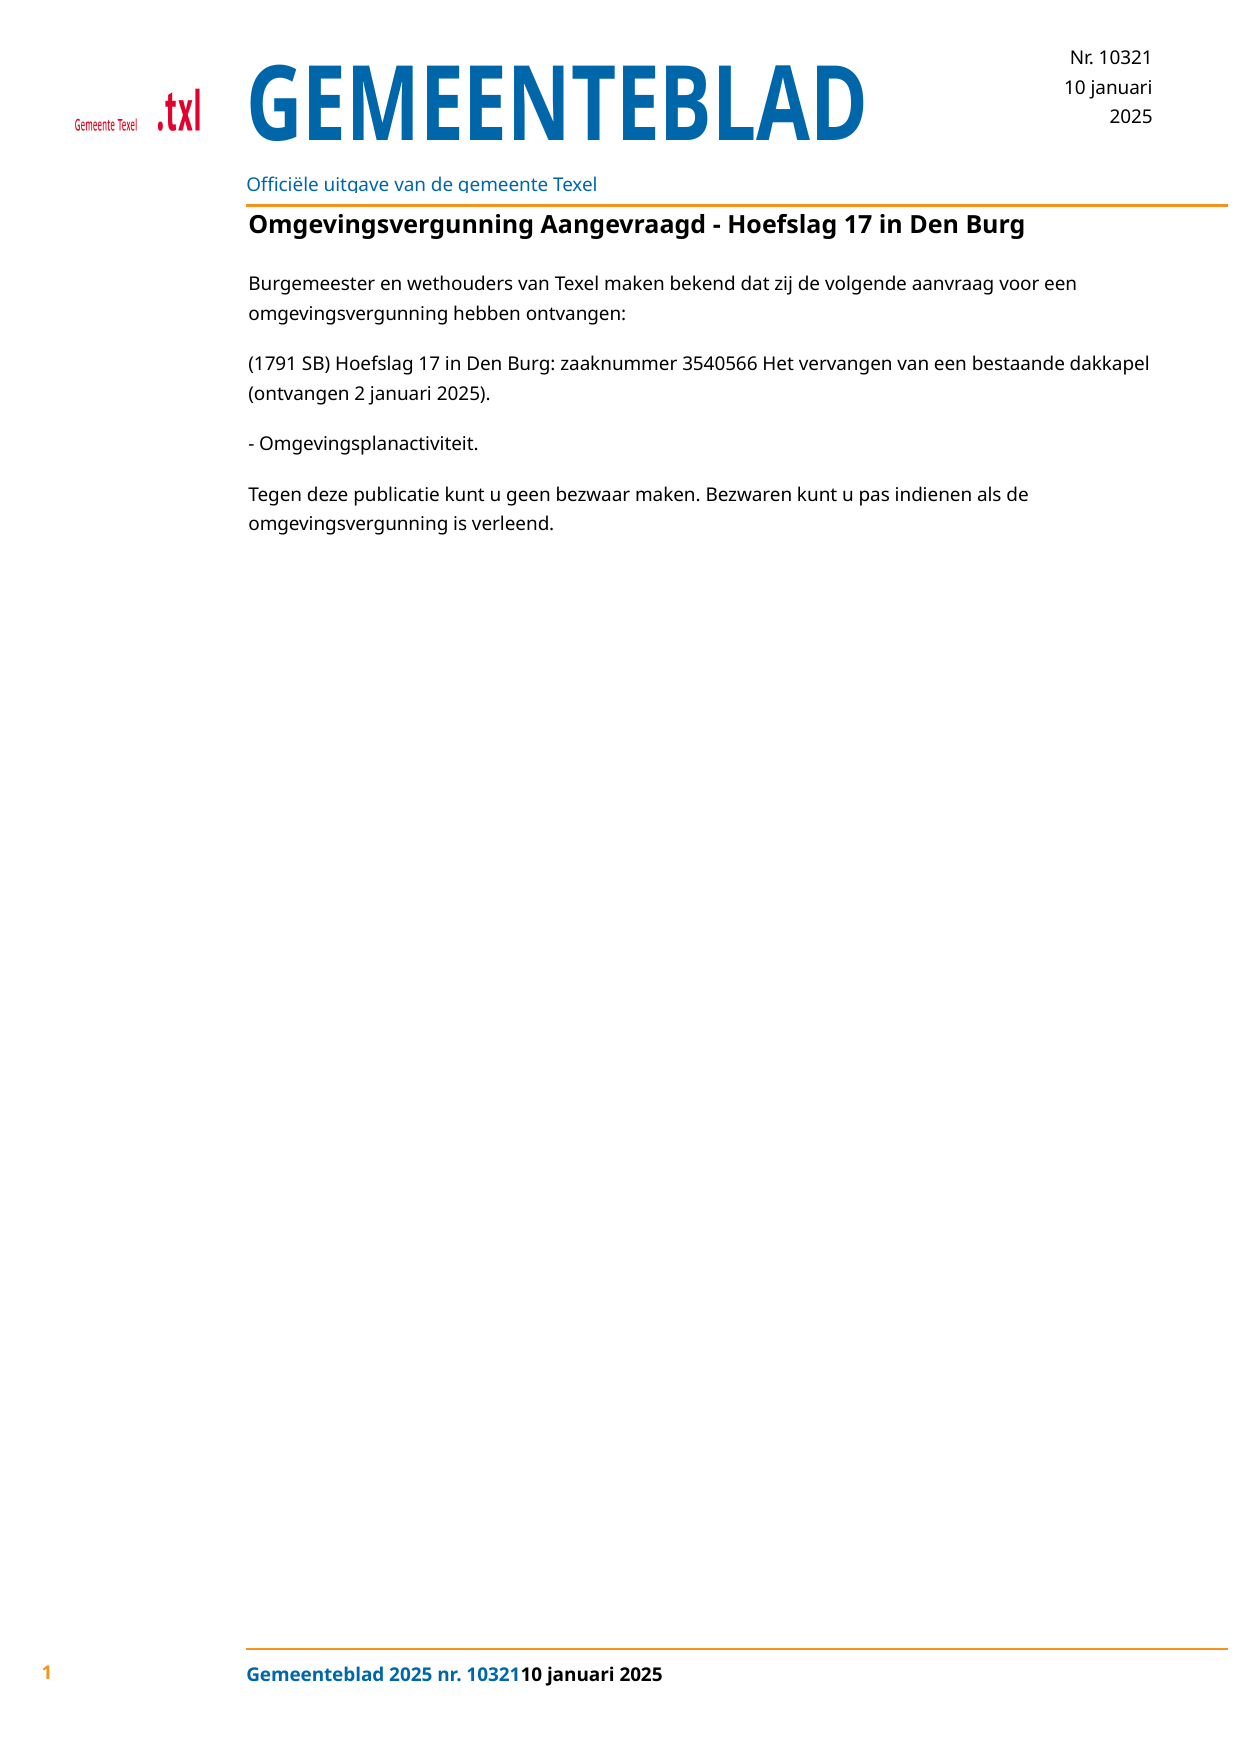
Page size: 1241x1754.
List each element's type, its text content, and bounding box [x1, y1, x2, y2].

text Tegen deze publicatie kunt u geen bezwaar maken. Bezwaren kunt u pas indienen als de omgevingsvergunning is verleend. [248, 481, 1152, 536]
picture [41, 47, 231, 172]
text Burgemeester en wethouders van Texel maken bekend dat zij de volgende aanvraag voor een omgevingsvergunning hebben ontvangen: [248, 270, 1152, 326]
text Omgevingsvergunning Aangevraagd - Hoefslag 17 in Den Burg [248, 207, 1152, 241]
text (1791 SB) Hoefslag 17 in Den Burg: zaaknummer 3540566 Het vervangen van een bestaande dakkapel (ontvangen 2 januari 2025). [248, 350, 1152, 406]
text - Omgevingsplanactiviteit. [248, 430, 1152, 456]
